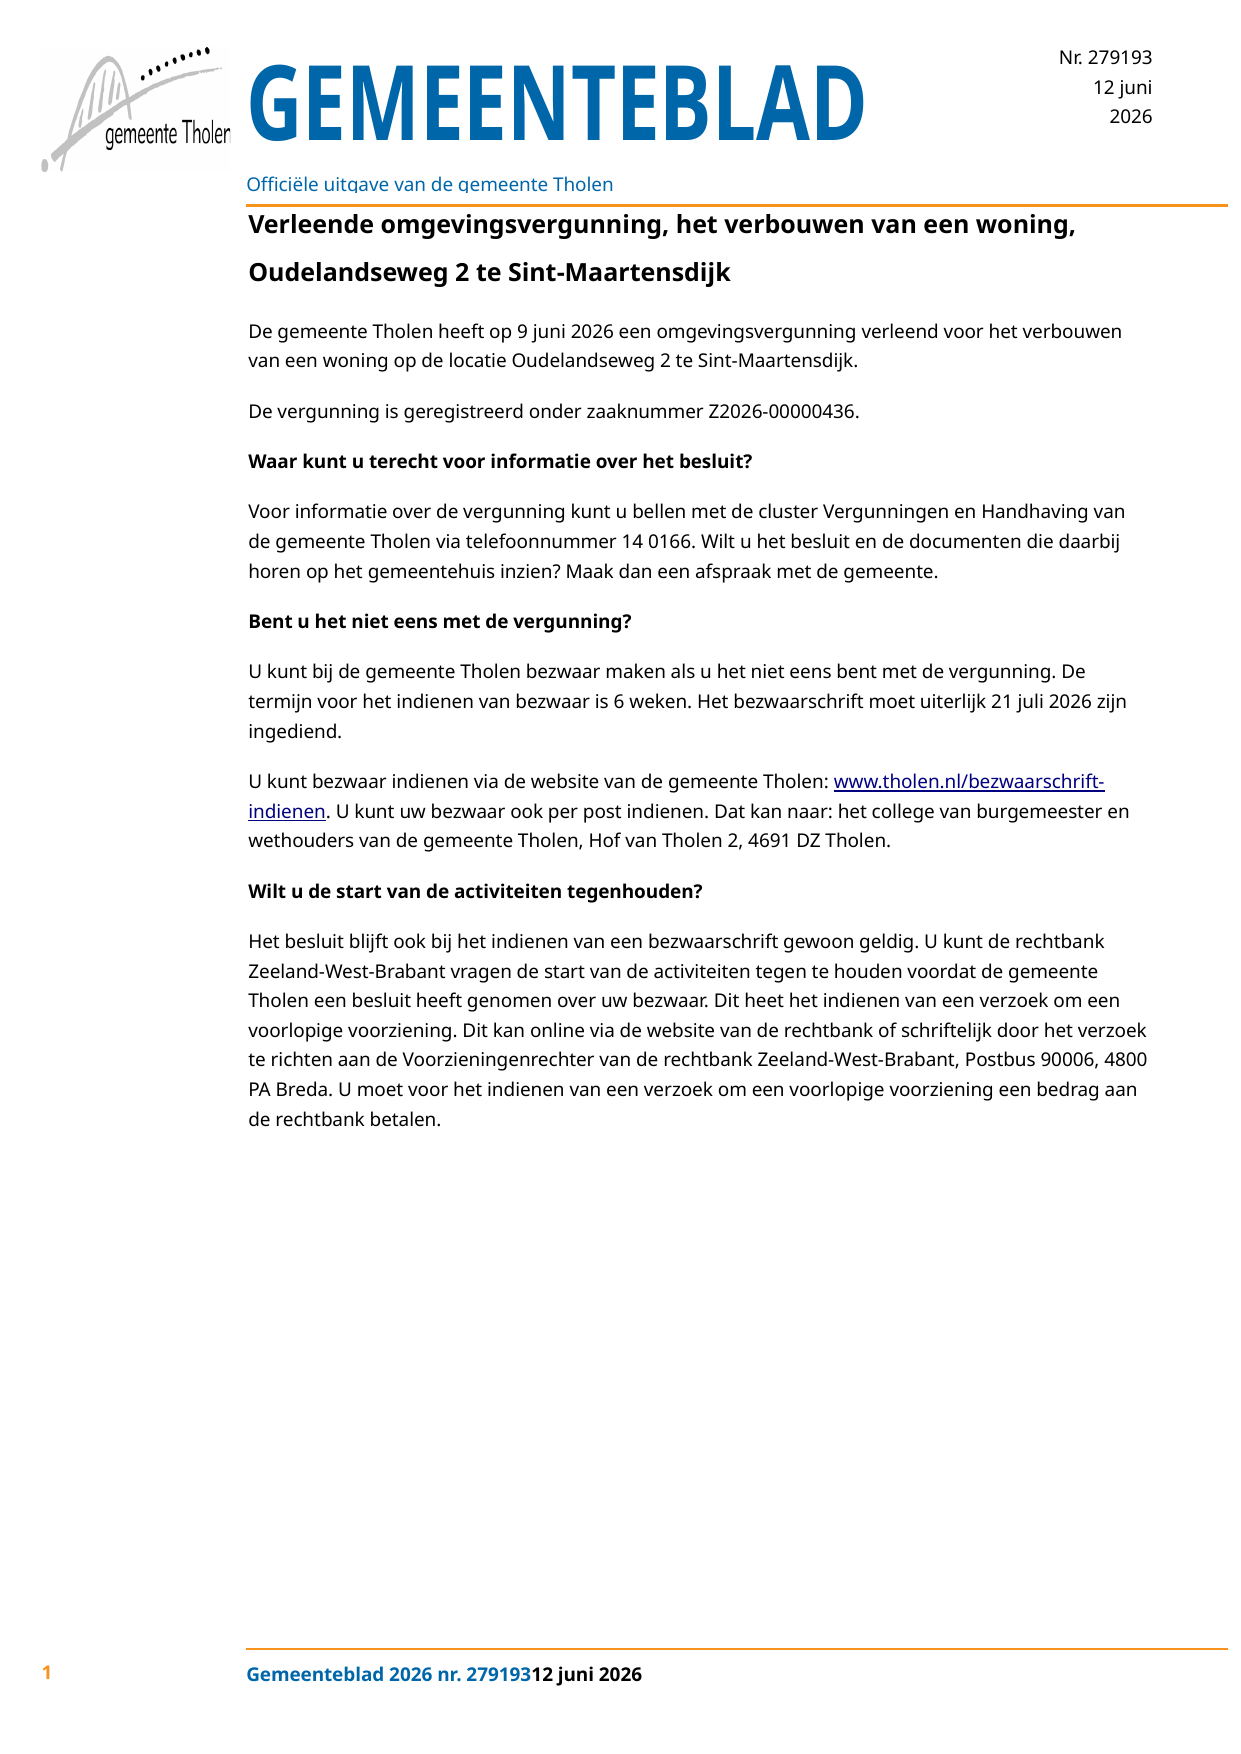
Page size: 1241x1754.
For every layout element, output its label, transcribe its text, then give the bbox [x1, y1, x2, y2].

text U kunt bij de gemeente Tholen bezwaar maken als u het niet eens bent met de vergunning. De termijn voor het indienen van bezwaar is 6 weken. Het bezwaarschrift moet uiterlijk 21 juli 2026 zijn ingediend. [248, 659, 1152, 744]
text De vergunning is geregistreerd onder zaaknummer Z2026-00000436. [248, 398, 1152, 424]
text De gemeente Tholen heeft op 9 juni 2026 een omgevingsvergunning verleend voor het verbouwen van een woning op de locatie Oudelandseweg 2 te Sint-Maartensdijk. [248, 318, 1152, 373]
text U kunt bezwaar indienen via de website van de gemeente Tholen: www.tholen.nl/bezwaarschrift-indienen. U kunt uw bezwaar ook per post indienen. Dat kan naar: het college van burgemeester en wethouders van de gemeente Tholen, Hof van Tholen 2, 4691 DZ Tholen. [248, 768, 1152, 853]
text Voor informatie over de vergunning kunt u bellen met de cluster Vergunningen en Handhaving van de gemeente Tholen via telefoonnummer 14 0166. Wilt u het besluit en de documenten die daarbij horen op het gemeentehuis inzien? Maak dan een afspraak met de gemeente. [248, 499, 1152, 584]
text Waar kunt u terecht voor informatie over het besluit? [248, 448, 1152, 474]
text Wilt u de start van de activiteiten tegenhouden? [248, 878, 1152, 904]
text Bent u het niet eens met de vergunning? [248, 608, 1152, 634]
picture [41, 47, 231, 172]
text Verleende omgevingsvergunning, het verbouwen van een woning, Oudelandseweg 2 te Sint-Maartensdijk [248, 207, 1152, 288]
text Het besluit blijft ook bij het indienen van een bezwaarschrift gewoon geldig. U kunt de rechtbank Zeeland-West-Brabant vragen de start van de activiteiten tegen te houden voordat de gemeente Tholen een besluit heeft genomen over uw bezwaar. Dit heet het indienen van een verzoek om een voorlopige voorziening. Dit kan online via de website van de rechtbank of schriftelijk door het verzoek te richten aan de Voorzieningenrechter van de rechtbank Zeeland-West-Brabant, Postbus 90006, 4800 PA Breda. U moet voor het indienen van een verzoek om een voorlopige voorziening een bedrag aan de rechtbank betalen. [248, 928, 1152, 1132]
